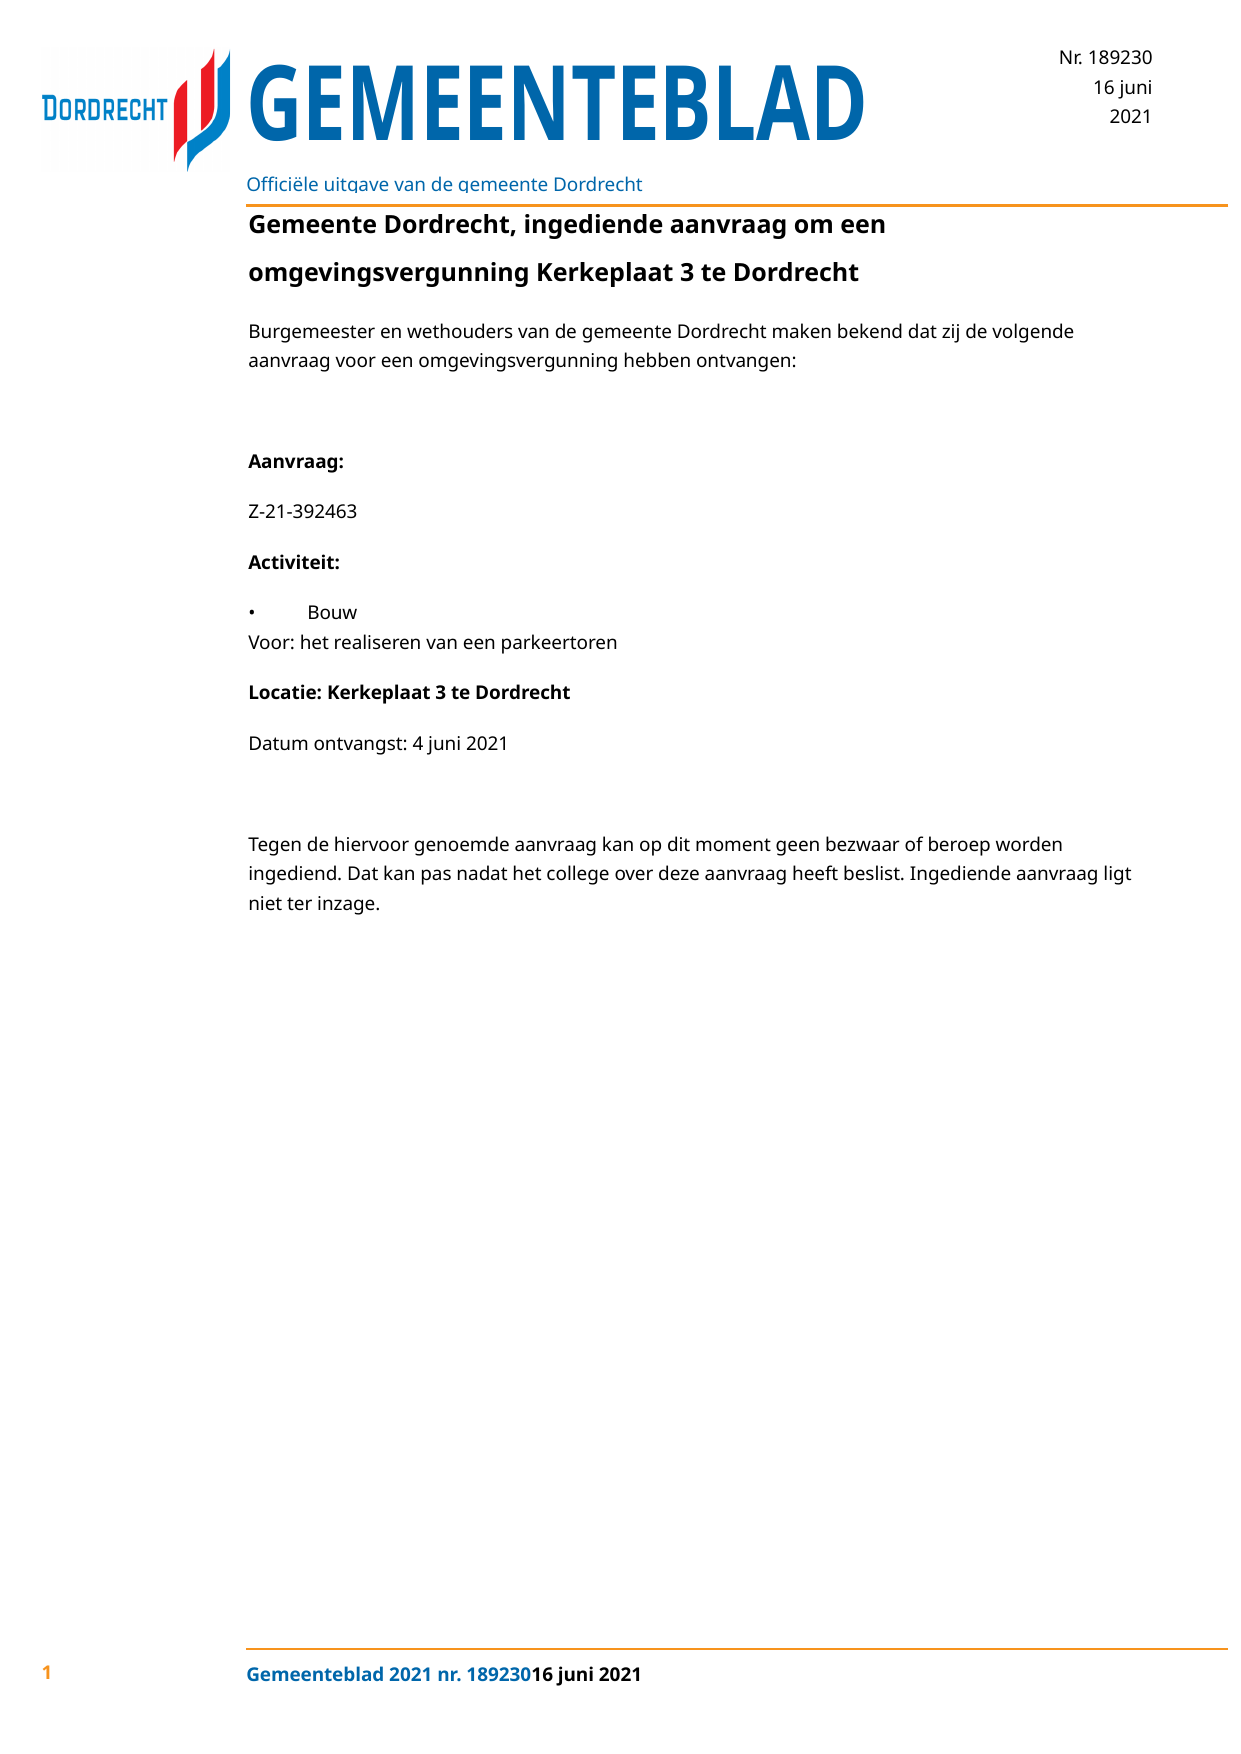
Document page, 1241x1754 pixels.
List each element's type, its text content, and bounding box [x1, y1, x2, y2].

text Aanvraag: [248, 448, 1152, 474]
list Bouw [248, 599, 1152, 625]
text Gemeente Dordrecht, ingediende aanvraag om een omgevingsvergunning Kerkeplaat 3 te Dordrecht [248, 207, 1152, 288]
text Z-21-392463 [248, 499, 1152, 524]
text Burgemeester en wethouders van de gemeente Dordrecht maken bekend dat zij de volgende aanvraag voor een omgevingsvergunning hebben ontvangen: [248, 318, 1152, 373]
text Tegen de hiervoor genoemde aanvraag kan op dit moment geen bezwaar of beroep worden ingediend. Dat kan pas nadat het college over deze aanvraag heeft beslist. Ingediende aanvraag ligt niet ter inzage. [248, 831, 1152, 916]
text Activiteit: [248, 549, 1152, 575]
picture [41, 47, 231, 172]
text Datum ontvangst: 4 juni 2021 [248, 730, 1152, 756]
text Locatie: Kerkeplaat 3 te Dordrecht [248, 679, 1152, 705]
text Voor: het realiseren van een parkeertoren [248, 629, 1152, 655]
